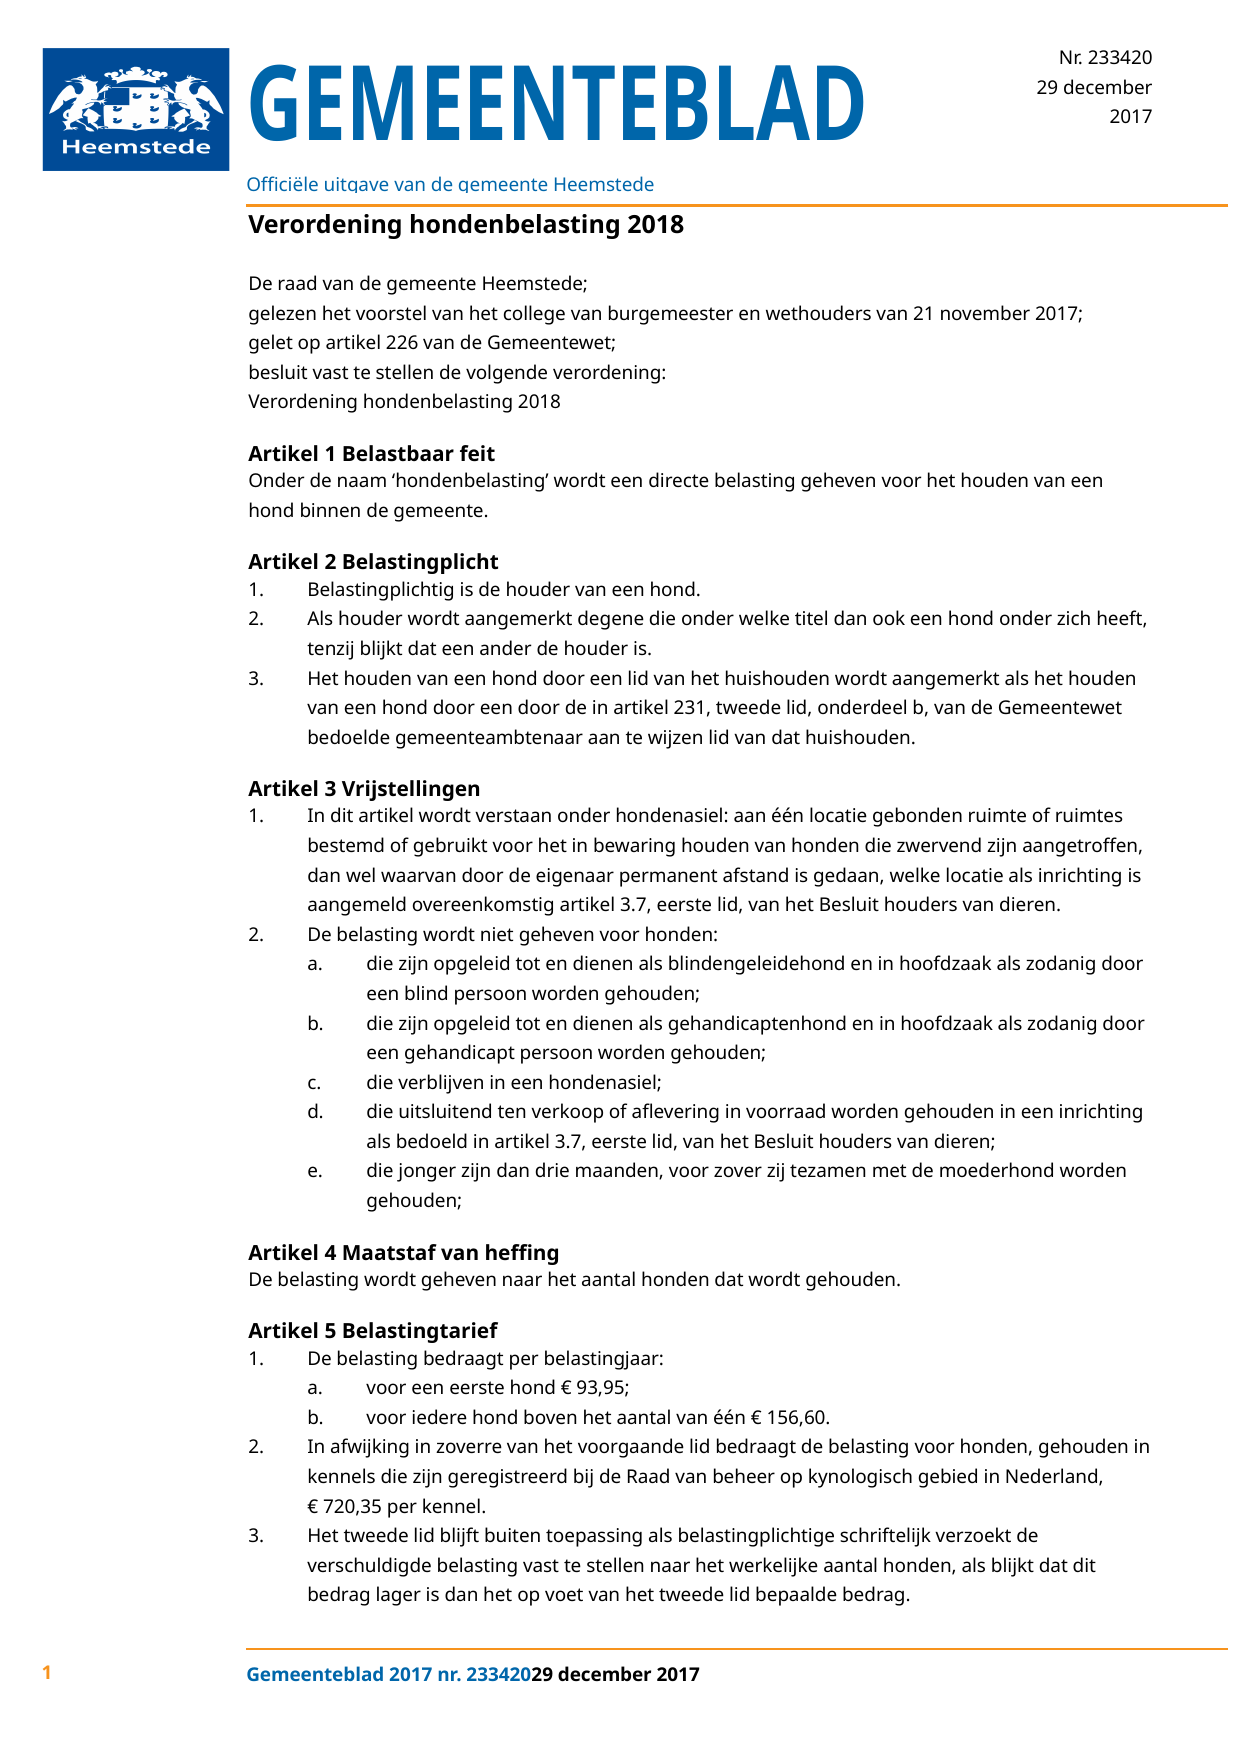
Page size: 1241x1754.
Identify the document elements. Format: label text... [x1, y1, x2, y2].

list Belastingplichtig is de houder van een hond. [248, 576, 1152, 602]
list Het houden van een hond door een lid van het huishouden wordt aangemerkt als het houden van een hond door een door de in artikel 231, tweede lid, onderdeel b, van de Gemeentewet bedoelde gemeenteambtenaar aan te wijzen lid van dat huishouden. [248, 665, 1152, 749]
text gelet op artikel 226 van de Gemeentewet; [248, 329, 1152, 355]
picture [41, 47, 231, 172]
text Onder de naam ‘hondenbelasting’ wordt een directe belasting geheven voor het houden van een hond binnen de gemeente. [248, 467, 1152, 523]
list In dit artikel wordt verstaan onder hondenasiel: aan één locatie gebonden ruimte of ruimtes bestemd of gebruikt voor het in bewaring houden van honden die zwervend zijn aangetroffen, dan wel waarvan door de eigenaar permanent afstand is gedaan, welke locatie als inrichting is aangemeld overeenkomstig artikel 3.7, eerste lid, van het Besluit houders van dieren. [248, 803, 1152, 917]
text Artikel 3 Vrijstellingen [248, 774, 1152, 803]
text besluit vast te stellen de volgende verordening: [248, 359, 1152, 385]
list die zijn opgeleid tot en dienen als blindengeleidehond en in hoofdzaak als zodanig door een blind persoon worden gehouden; [307, 951, 1152, 1006]
list die zijn opgeleid tot en dienen als gehandicaptenhond en in hoofdzaak als zodanig door een gehandicapt persoon worden gehouden; [307, 1010, 1152, 1065]
text Artikel 5 Belastingtarief [248, 1317, 1152, 1345]
text Artikel 4 Maatstaf van heffing [248, 1238, 1152, 1266]
list In afwijking in zoverre van het voorgaande lid bedraagt de belasting voor honden, gehouden in kennels die zijn geregistreerd bij de Raad van beheer op kynologisch gebied in Nederland, € 720,35 per kennel. [248, 1434, 1152, 1519]
list De belasting bedraagt per belastingjaar: [248, 1345, 1152, 1371]
list die jonger zijn dan drie maanden, voor zover zij tezamen met de moederhond worden gehouden; [307, 1158, 1152, 1213]
list Het tweede lid blijft buiten toepassing als belastingplichtige schriftelijk verzoekt de verschuldigde belasting vast te stellen naar het werkelijke aantal honden, als blijkt dat dit bedrag lager is dan het op voet van het tweede lid bepaalde bedrag. [248, 1522, 1152, 1607]
list voor een eerste hond € 93,95; [307, 1374, 1152, 1400]
list Als houder wordt aangemerkt degene die onder welke titel dan ook een hond onder zich heeft, tenzij blijkt dat een ander de houder is. [248, 606, 1152, 661]
text De raad van de gemeente Heemstede; [248, 270, 1152, 296]
list De belasting wordt niet geheven voor honden: [248, 921, 1152, 947]
text Artikel 2 Belastingplicht [248, 547, 1152, 576]
text Verordening hondenbelasting 2018 [248, 207, 1152, 241]
list voor iedere hond boven het aantal van één € 156,60. [307, 1404, 1152, 1430]
list die verblijven in een hondenasiel; [307, 1069, 1152, 1095]
text gelezen het voorstel van het college van burgemeester en wethouders van 21 november 2017; [248, 300, 1152, 326]
list die uitsluitend ten verkoop of aflevering in voorraad worden gehouden in een inrichting als bedoeld in artikel 3.7, eerste lid, van het Besluit houders van dieren; [307, 1098, 1152, 1154]
text Verordening hondenbelasting 2018 [248, 389, 1152, 414]
text Artikel 1 Belastbaar feit [248, 439, 1152, 467]
text De belasting wordt geheven naar het aantal honden dat wordt gehouden. [248, 1266, 1152, 1292]
